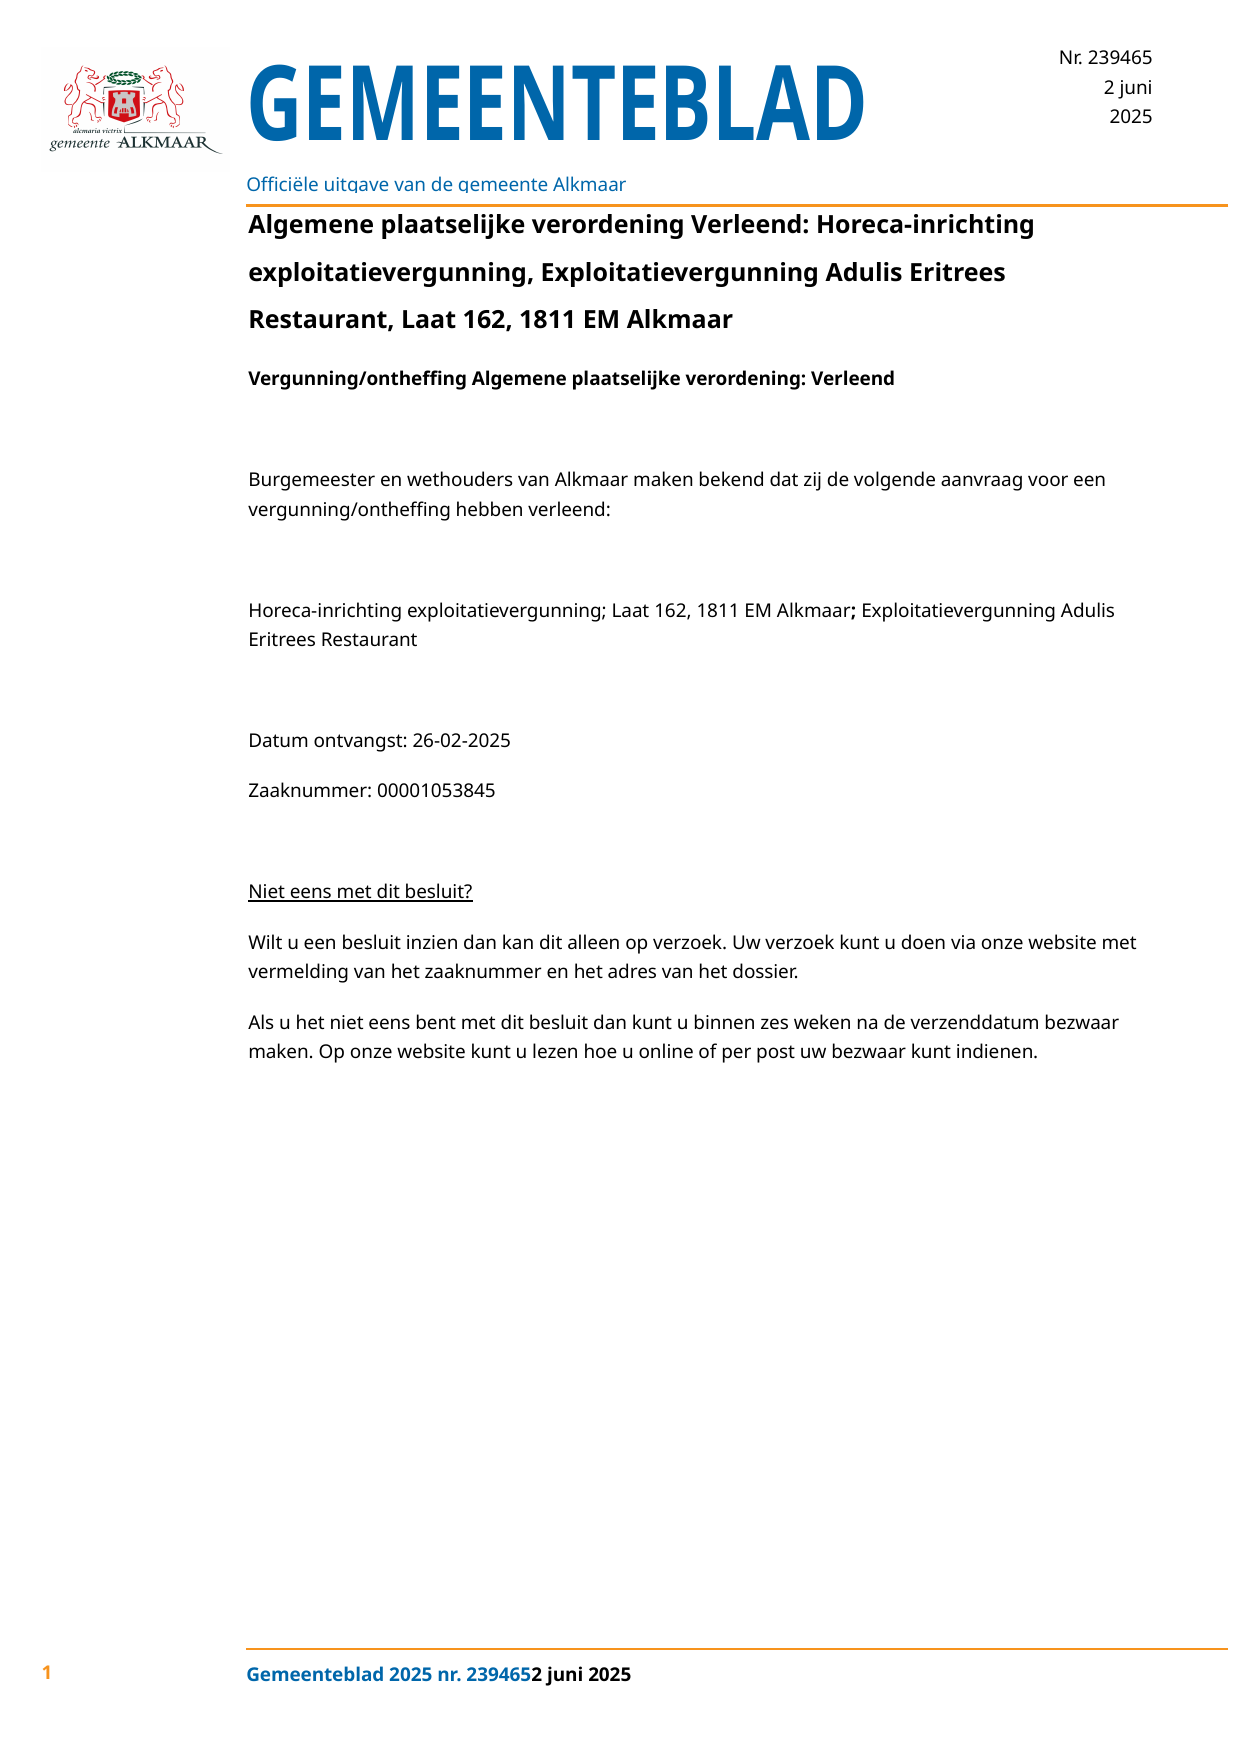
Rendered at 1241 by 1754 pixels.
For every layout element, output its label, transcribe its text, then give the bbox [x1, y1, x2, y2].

picture [41, 47, 231, 172]
text Datum ontvangst: 26-02-2025 [248, 727, 1152, 753]
text Vergunning/ontheffing Algemene plaatselijke verordening: Verleend [248, 366, 1152, 391]
text Wilt u een besluit inzien dan kan dit alleen op verzoek. Uw verzoek kunt u doen via onze website met vermelding van het zaaknummer en het adres van het dossier. [248, 929, 1152, 984]
text Burgemeester en wethouders van Alkmaar maken bekend dat zij de volgende aanvraag voor een vergunning/ontheffing hebben verleend: [248, 466, 1152, 522]
text Zaaknummer: 00001053845 [248, 778, 1152, 803]
text Niet eens met dit besluit? [248, 878, 1152, 904]
text Algemene plaatselijke verordening Verleend: Horeca-inrichting exploitatievergunning, Exploitatievergunning Adulis Eritrees Restaurant, Laat 162, 1811 EM Alkmaar [248, 207, 1152, 336]
text Als u het niet eens bent met dit besluit dan kunt u binnen zes weken na de verzenddatum bezwaar maken. Op onze website kunt u lezen hoe u online of per post uw bezwaar kunt indienen. [248, 1009, 1152, 1064]
text Horeca-inrichting exploitatievergunning; Laat 162, 1811 EM Alkmaar; Exploitatievergunning Adulis Eritrees Restaurant [248, 597, 1152, 652]
